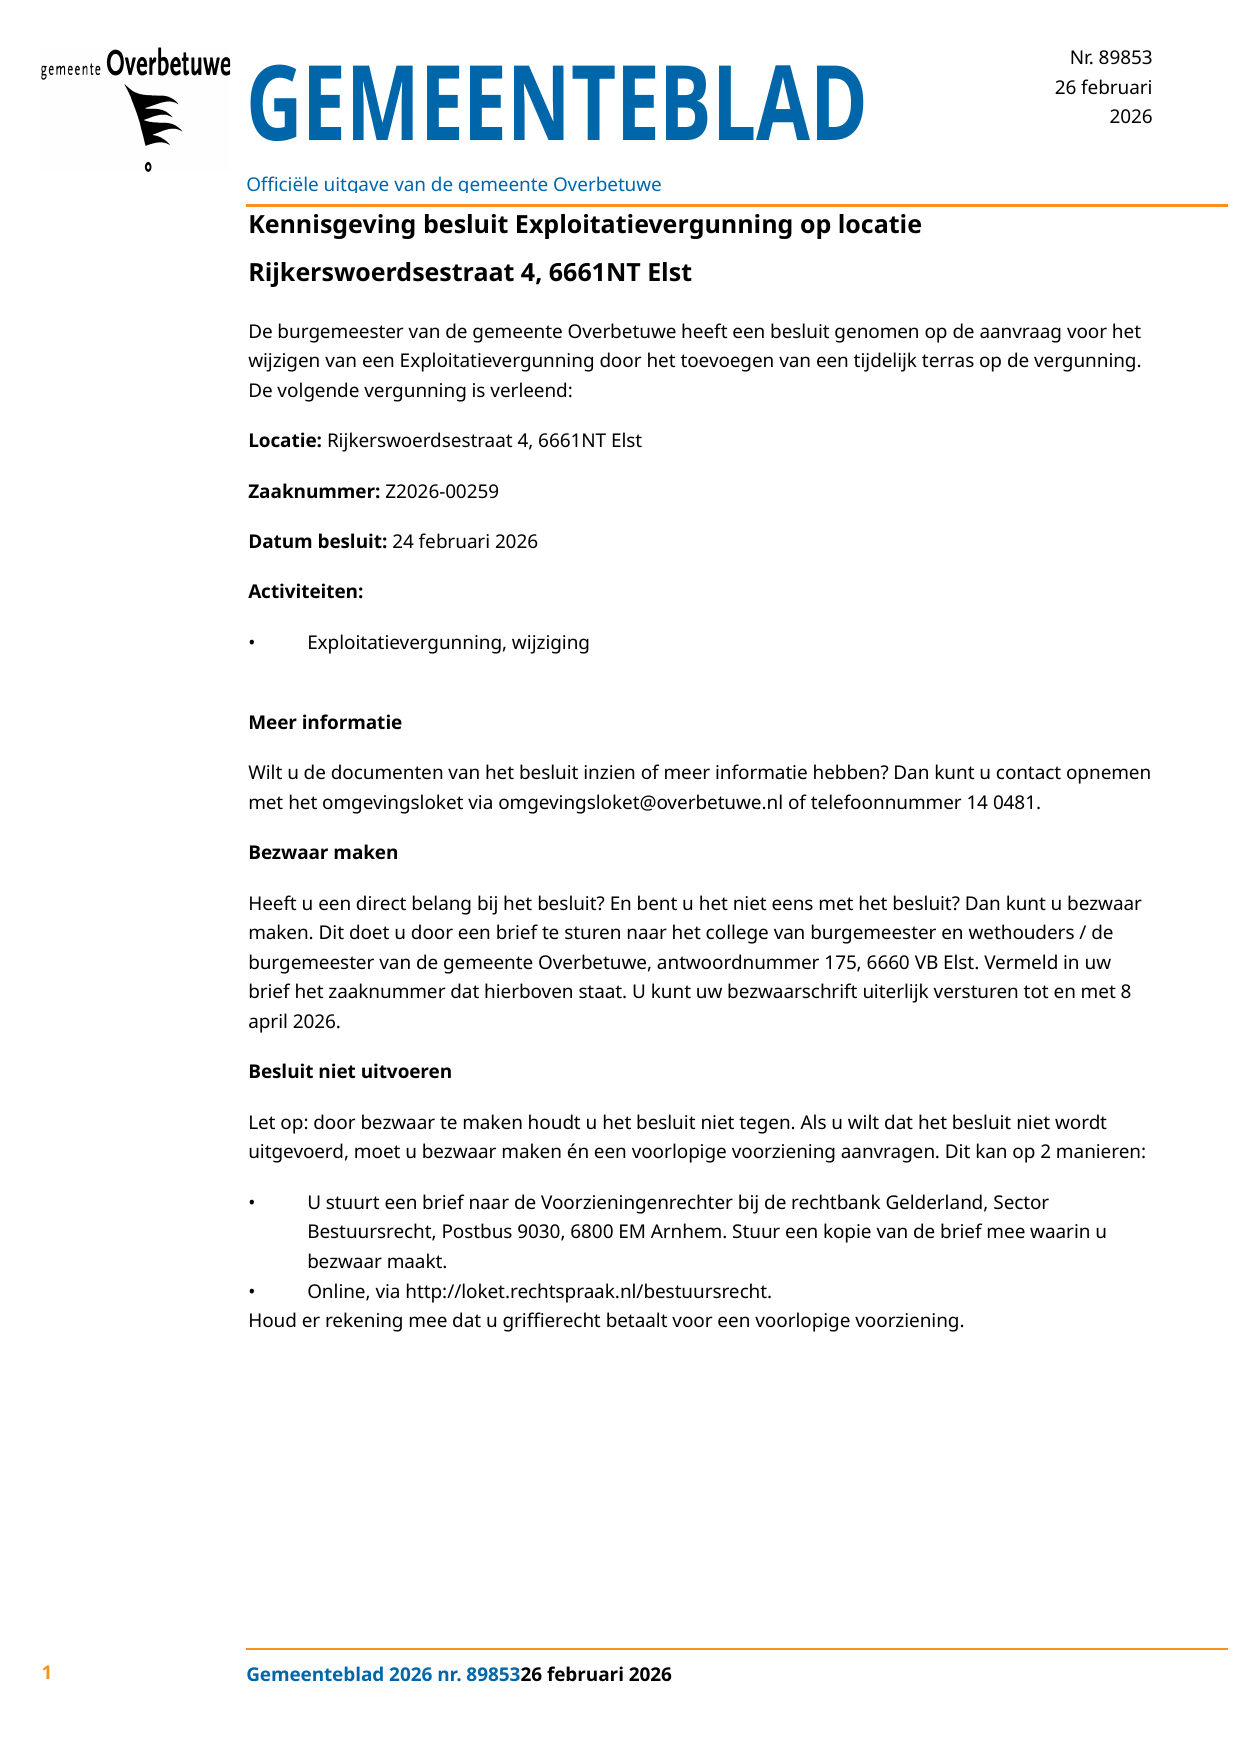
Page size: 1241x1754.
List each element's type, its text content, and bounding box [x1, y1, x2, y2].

text Locatie: Rijkerswoerdsestraat 4, 6661NT Elst [248, 427, 1152, 453]
text Let op: door bezwaar te maken houdt u het besluit niet tegen. Als u wilt dat het besluit niet wordt uitgevoerd, moet u bezwaar maken én een voorlopige voorziening aanvragen. Dit kan op 2 manieren: [248, 1109, 1152, 1164]
text Datum besluit: 24 februari 2026 [248, 528, 1152, 554]
text Besluit niet uitvoeren [248, 1059, 1152, 1084]
text Houd er rekening mee dat u griffierecht betaalt voor een voorlopige voorziening. [248, 1307, 1152, 1333]
text Activiteiten: [248, 579, 1152, 604]
list Exploitatievergunning, wijziging [248, 629, 1152, 655]
text Zaaknummer: Z2026-00259 [248, 478, 1152, 504]
list Online, via http://loket.rechtspraak.nl/bestuursrecht. [248, 1278, 1152, 1304]
text Kennisgeving besluit Exploitatievergunning op locatie Rijkerswoerdsestraat 4, 6661NT Elst [248, 207, 1152, 288]
list U stuurt een brief naar de Voorzieningenrechter bij de rechtbank Gelderland, Sector Bestuursrecht, Postbus 9030, 6800 EM Arnhem. Stuur een kopie van de brief mee waarin u bezwaar maakt. [248, 1189, 1152, 1274]
text Bezwaar maken [248, 839, 1152, 865]
text Heeft u een direct belang bij het besluit? En bent u het niet eens met het besluit? Dan kunt u bezwaar maken. Dit doet u door een brief te sturen naar het college van burgemeester en wethouders / de burgemeester van de gemeente Overbetuwe, antwoordnummer 175, 6660 VB Elst. Vermeld in uw brief het zaaknummer dat hierboven staat. U kunt uw bezwaarschrift uiterlijk versturen tot en met 8 april 2026. [248, 890, 1152, 1034]
text Meer informatie [248, 709, 1152, 735]
text Wilt u de documenten van het besluit inzien of meer informatie hebben? Dan kunt u contact opnemen met het omgevingsloket via omgevingsloket@overbetuwe.nl of telefoonnummer 14 0481. [248, 759, 1152, 815]
picture [41, 47, 231, 172]
text De burgemeester van de gemeente Overbetuwe heeft een besluit genomen op de aanvraag voor het wijzigen van een Exploitatievergunning door het toevoegen van een tijdelijk terras op de vergunning. De volgende vergunning is verleend: [248, 318, 1152, 403]
